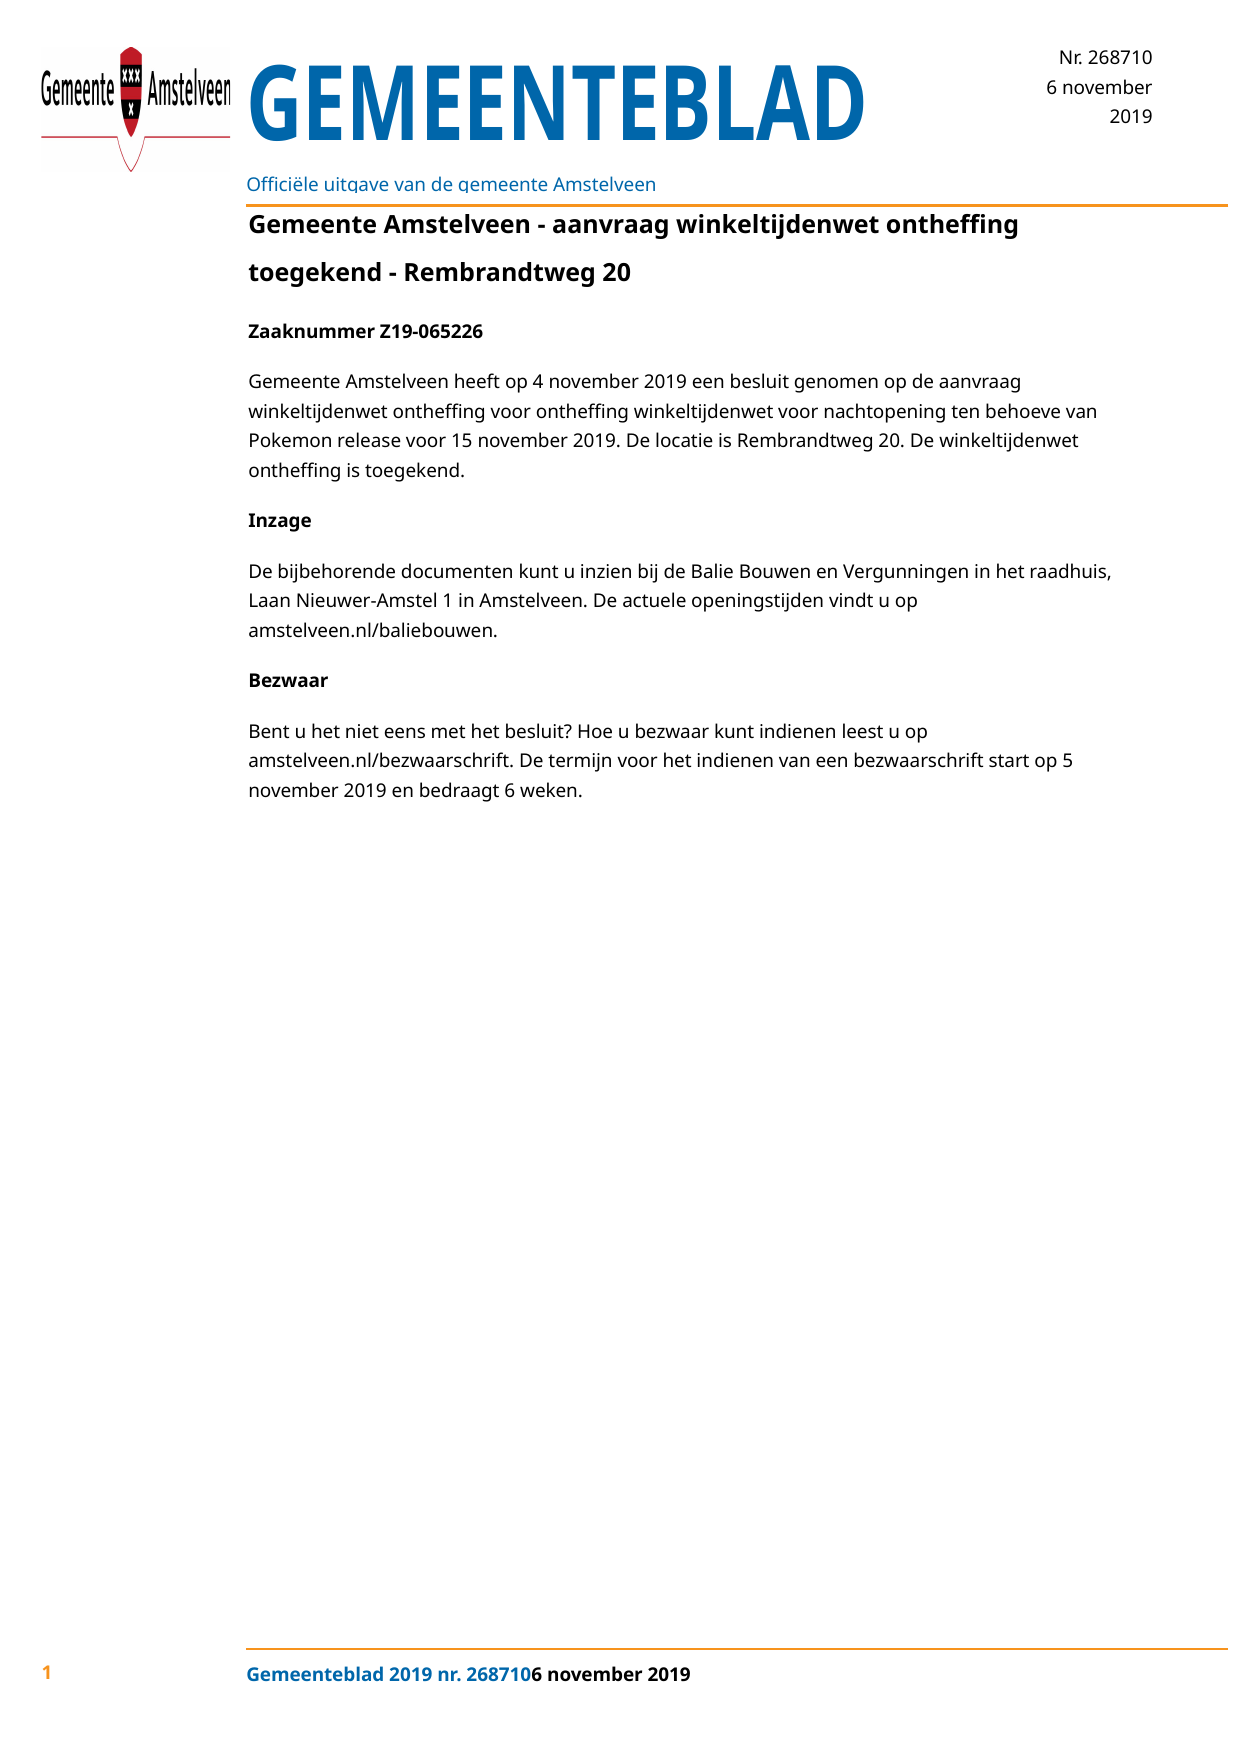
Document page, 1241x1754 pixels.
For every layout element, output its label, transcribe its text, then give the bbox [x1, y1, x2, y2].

text Gemeente Amstelveen - aanvraag winkeltijdenwet ontheffing toegekend - Rembrandtweg 20 [248, 207, 1152, 288]
text Inzage [248, 507, 1152, 533]
text Bezwaar [248, 667, 1152, 693]
picture [41, 47, 231, 172]
text Bent u het niet eens met het besluit? Hoe u bezwaar kunt indienen leest u op amstelveen.nl/bezwaarschrift. De termijn voor het indienen van een bezwaarschrift start op 5 november 2019 en bedraagt 6 weken. [248, 718, 1152, 803]
text Gemeente Amstelveen heeft op 4 november 2019 een besluit genomen op de aanvraag winkeltijdenwet ontheffing voor ontheffing winkeltijdenwet voor nachtopening ten behoeve van Pokemon release voor 15 november 2019. De locatie is Rembrandtweg 20. De winkeltijdenwet ontheffing is toegekend. [248, 368, 1152, 483]
text Zaaknummer Z19-065226 [248, 318, 1152, 344]
text De bijbehorende documenten kunt u inzien bij de Balie Bouwen en Vergunningen in het raadhuis, Laan Nieuwer-Amstel 1 in Amstelveen. De actuele openingstijden vindt u op amstelveen.nl/baliebouwen. [248, 558, 1152, 643]
